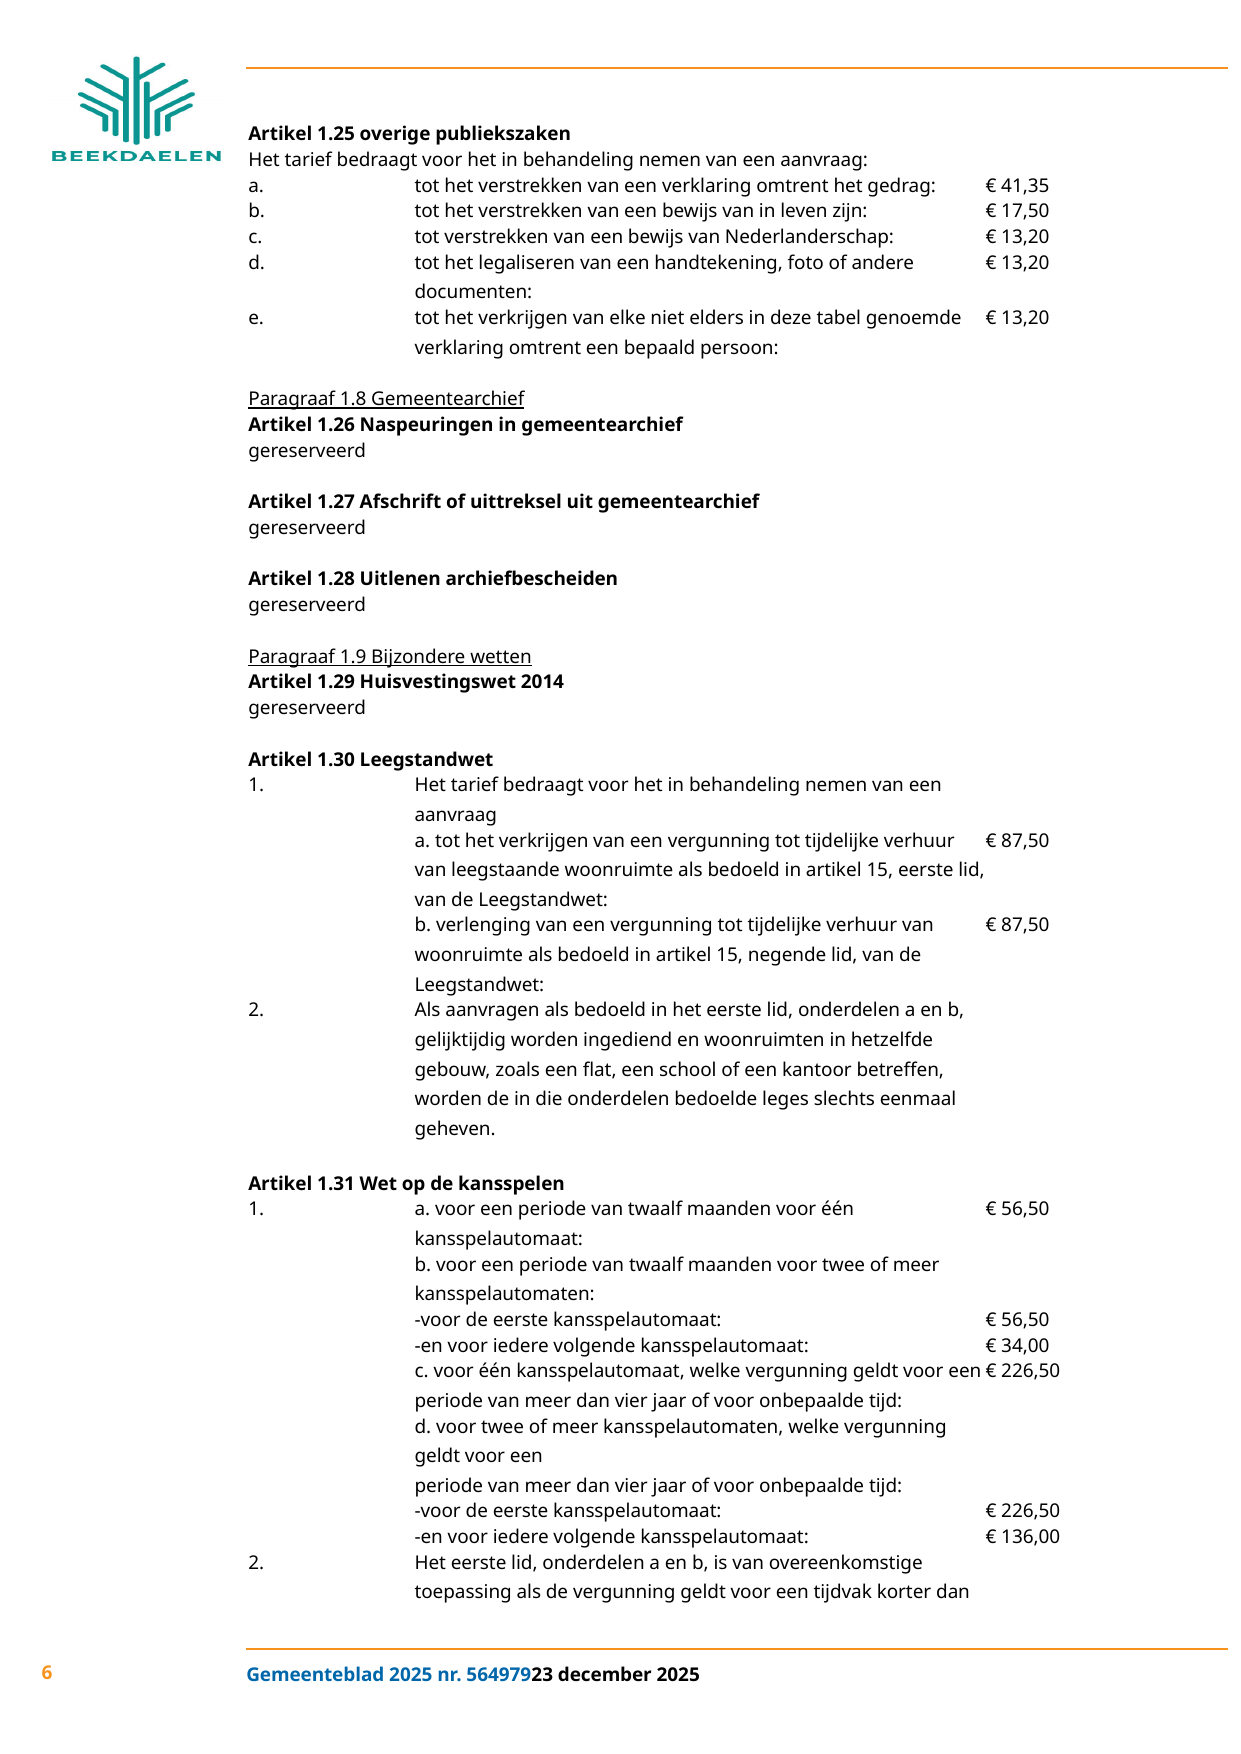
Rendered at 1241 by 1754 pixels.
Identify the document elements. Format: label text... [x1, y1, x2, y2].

table_cell tot verstrekken van een bewijs van Nederlanderschap: [414, 224, 985, 249]
table_cell € 136,00 [985, 1524, 1152, 1549]
table_cell gereserveerd [248, 437, 985, 463]
table_cell Artikel 1.30 Leegstandwet [248, 746, 985, 771]
table_cell 1. [248, 1195, 414, 1251]
table_cell [248, 720, 1152, 746]
table_cell € 87,50 [985, 912, 1152, 997]
table_cell Paragraaf 1.9 Bijzondere wetten [248, 643, 985, 668]
table_cell [248, 360, 1152, 386]
table_cell [248, 617, 1152, 643]
table_cell € 41,35 [985, 172, 1152, 198]
table_cell 2. [248, 1549, 414, 1604]
table_cell € 13,20 [985, 224, 1152, 249]
table_cell [248, 463, 1152, 488]
table_cell [985, 997, 1152, 1141]
table_cell gereserveerd [248, 514, 985, 540]
table_cell [985, 746, 1152, 771]
table_cell b. voor een periode van twaalf maanden voor twee of meer kansspelautomaten: [414, 1251, 985, 1306]
table_cell € 13,20 [985, 249, 1152, 304]
table_cell [985, 1251, 1152, 1306]
table_cell c. [248, 224, 414, 249]
table_cell b. [248, 198, 414, 223]
table_cell Paragraaf 1.8 Gemeentearchief [248, 386, 1152, 411]
table_cell [985, 591, 1152, 617]
table_cell € 13,20 [985, 305, 1152, 360]
table_cell [248, 1141, 1152, 1166]
table_cell [248, 1332, 414, 1357]
table_cell -en voor iedere volgende kansspelautomaat: [414, 1524, 985, 1549]
table_cell € 34,00 [985, 1332, 1152, 1357]
table_cell d. voor twee of meer kansspelautomaten, welke vergunning geldt voor een periode van meer dan vier jaar of voor onbepaalde tijd: [414, 1413, 985, 1498]
table_cell 1. [248, 771, 414, 827]
table_cell tot het verstrekken van een bewijs van in leven zijn: [414, 198, 985, 223]
table_cell [248, 95, 1152, 121]
table_cell Artikel 1.26 Naspeuringen in gemeentearchief [248, 411, 985, 437]
table_cell tot het verstrekken van een verklaring omtrent het gedrag: [414, 172, 985, 198]
table_cell Het tarief bedraagt voor het in behandeling nemen van een aanvraag [414, 771, 985, 827]
table_cell [248, 1358, 414, 1413]
table_cell e. [248, 305, 414, 360]
table_cell [985, 566, 1152, 591]
table_cell [248, 1251, 414, 1306]
table_cell [248, 1498, 414, 1523]
table_cell c. voor één kansspelautomaat, welke vergunning geldt voor een periode van meer dan vier jaar of voor onbepaalde tijd: [414, 1358, 985, 1413]
table_cell a. [248, 172, 414, 198]
table_cell [248, 1306, 414, 1332]
table_cell 2. [248, 997, 414, 1141]
table_cell € 87,50 [985, 827, 1152, 912]
table_cell € 56,50 [985, 1306, 1152, 1332]
table_cell [985, 121, 1152, 146]
table_cell -en voor iedere volgende kansspelautomaat: [414, 1332, 985, 1357]
table_cell [248, 540, 1152, 566]
table_cell Het eerste lid, onderdelen a en b, is van overeenkomstige toepassing als de vergunning geldt voor een tijdvak korter dan [414, 1549, 985, 1604]
table_cell [248, 827, 414, 912]
table_cell -voor de eerste kansspelautomaat: [414, 1498, 985, 1523]
table_cell € 226,50 [985, 1498, 1152, 1523]
table_cell [985, 514, 1152, 540]
table_cell tot het verkrijgen van elke niet elders in deze tabel genoemde verklaring omtrent een bepaald persoon: [414, 305, 985, 360]
table_cell -voor de eerste kansspelautomaat: [414, 1306, 985, 1332]
table_cell Het tarief bedraagt voor het in behandeling nemen van een aanvraag: [248, 146, 985, 172]
table_cell [985, 643, 1152, 668]
table_cell Artikel 1.25 overige publiekszaken [248, 121, 985, 146]
table_cell [985, 1413, 1152, 1498]
picture [41, 47, 231, 172]
table_cell € 17,50 [985, 198, 1152, 223]
table_header Artikel 1.31 Wet op de kansspelen [248, 1170, 985, 1195]
table_cell [985, 669, 1152, 694]
table_cell d. [248, 249, 414, 304]
table_cell gereserveerd [248, 694, 985, 720]
table_cell a. tot het verkrijgen van een vergunning tot tijdelijke verhuur van leegstaande woonruimte als bedoeld in artikel 15, eerste lid, van de Leegstandwet: [414, 827, 985, 912]
table_cell a. voor een periode van twaalf maanden voor één kansspelautomaat: [414, 1195, 985, 1251]
table_cell Als aanvragen als bedoeld in het eerste lid, onderdelen a en b, gelijktijdig worden ingediend en woonruimten in hetzelfde gebouw, zoals een flat, een school of een kantoor betreffen, worden de in die onderdelen bedoelde leges slechts eenmaal geheven. [414, 997, 985, 1141]
table_cell [248, 912, 414, 997]
table_cell [248, 1413, 414, 1498]
table_cell € 56,50 [985, 1195, 1152, 1251]
table_cell [985, 771, 1152, 827]
table_cell tot het legaliseren van een handtekening, foto of andere documenten: [414, 249, 985, 304]
table_cell [985, 694, 1152, 720]
table_header [985, 1170, 1152, 1195]
table_cell [985, 146, 1152, 172]
table_cell [985, 411, 1152, 437]
table_cell [985, 489, 1152, 514]
table_cell [985, 437, 1152, 463]
table_cell gereserveerd [248, 591, 985, 617]
table_cell b. verlenging van een vergunning tot tijdelijke verhuur van woonruimte als bedoeld in artikel 15, negende lid, van de Leegstandwet: [414, 912, 985, 997]
table_cell Artikel 1.27 Afschrift of uittreksel uit gemeentearchief [248, 489, 985, 514]
table_cell Artikel 1.28 Uitlenen archiefbescheiden [248, 566, 985, 591]
table_cell € 226,50 [985, 1358, 1152, 1413]
table_cell [248, 1524, 414, 1549]
table_cell Artikel 1.29 Huisvestingswet 2014 [248, 669, 985, 694]
table_cell [985, 1549, 1152, 1604]
